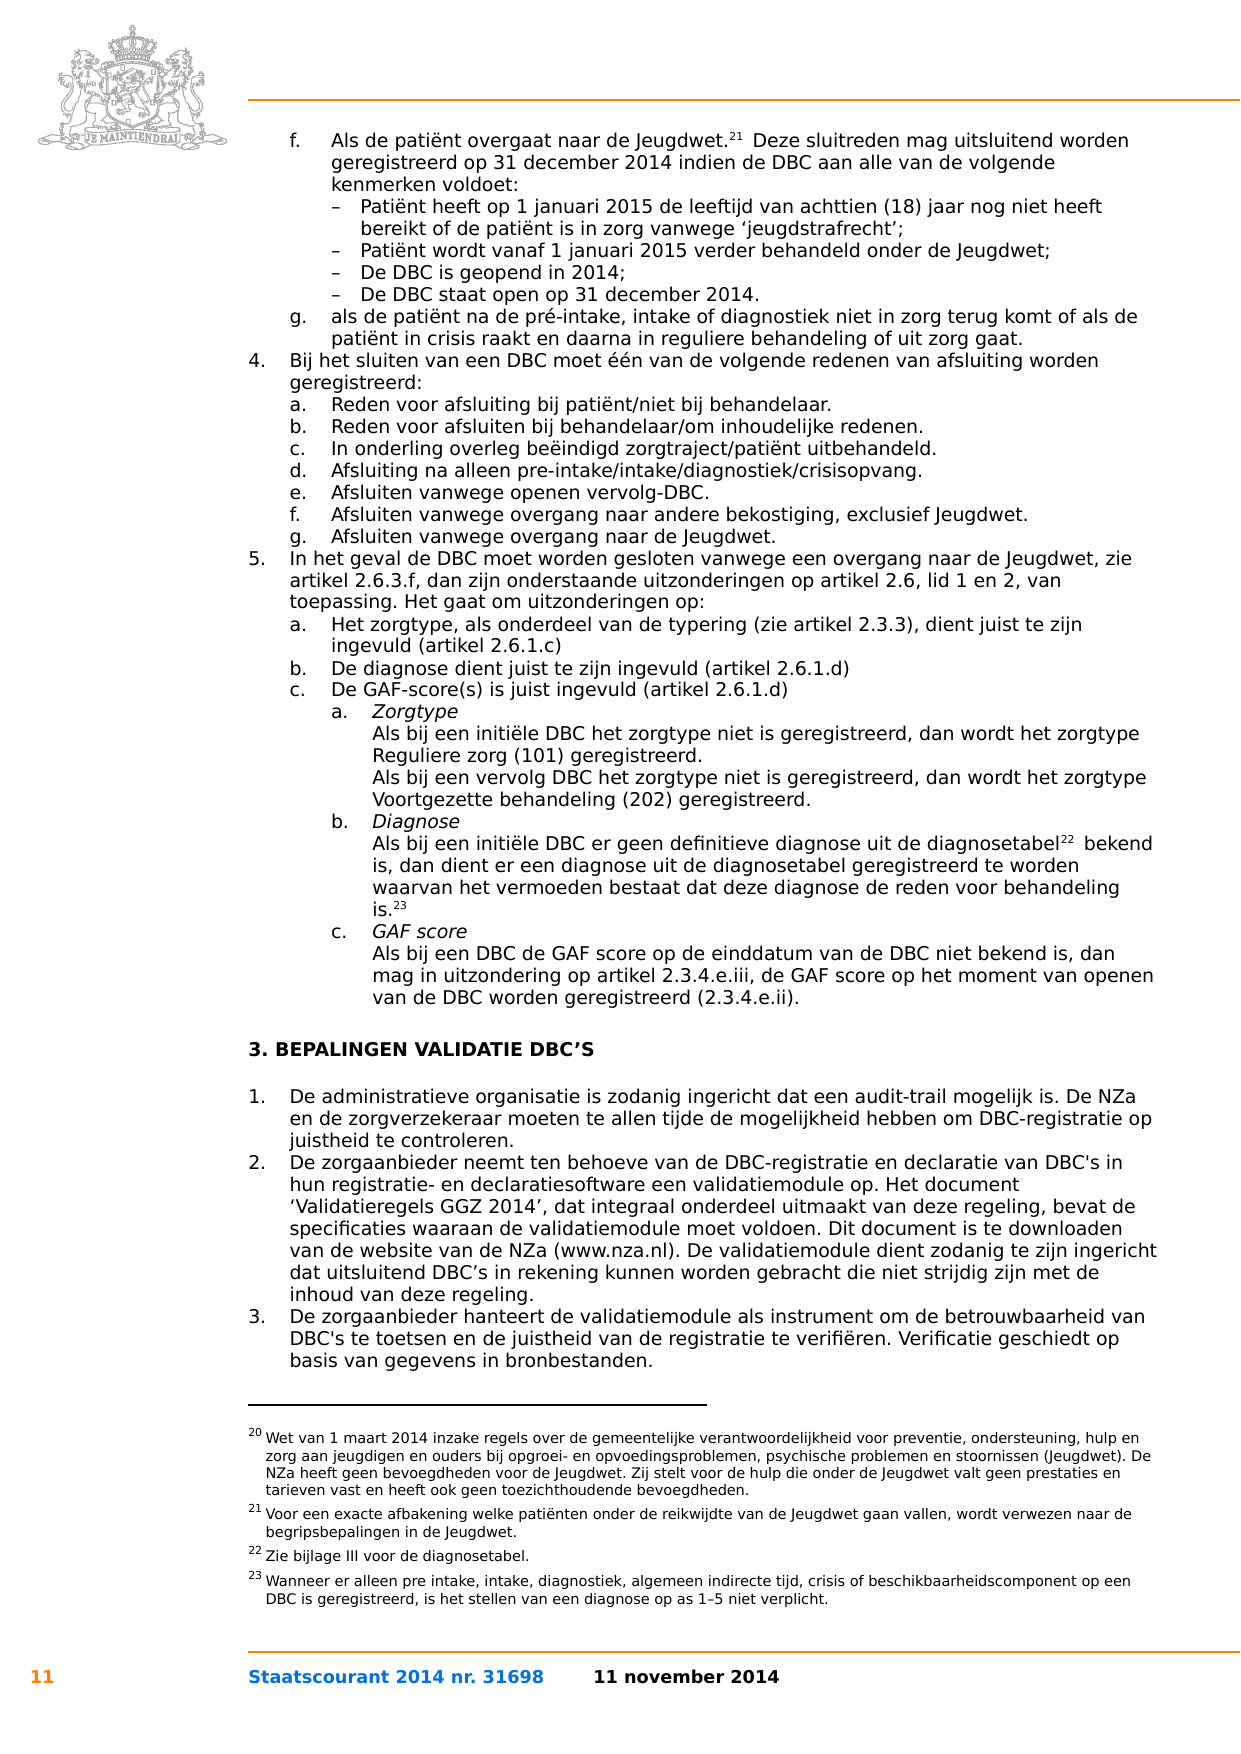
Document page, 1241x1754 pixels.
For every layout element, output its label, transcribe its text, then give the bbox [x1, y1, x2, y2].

text 2. De zorgaanbieder neemt ten behoeve van de DBC-registratie en declaratie van DBC's in hun registratie- en declaratiesoftware een validatiemodule op. Het document ‘Validatieregels GGZ 2014’, dat integraal onderdeel uitmaakt van deze regeling, bevat de specificaties waaraan de validatiemodule moet voldoen. Dit document is te downloaden van de website van de NZa (www.nza.nl). De validatiemodule dient zodanig te zijn ingericht dat uitsluitend DBC’s in rekening kunnen worden gebracht die niet strijdig zijn met de inhoud van deze regeling. [248, 1152, 1163, 1306]
text 4. Bij het sluiten van een DBC moet één van de volgende redenen van afsluiting worden geregistreerd: [248, 350, 1163, 394]
text Wet van 1 maart 2014 inzake regels over de gemeentelijke verantwoordelijkheid voor preventie, ondersteuning, hulp en zorg aan jeugdigen en ouders bij opgroei- en opvoedingsproblemen, psychische problemen en stoornissen (Jeugdwet). De NZa heeft geen bevoegdheden voor de Jeugdwet. Zij stelt voor de hulp die onder de Jeugdwet valt geen prestaties en tarieven vast en heeft ook geen toezichthoudende bevoegdheden. [248, 1426, 1163, 1499]
text b. Diagnose [331, 811, 1163, 833]
text Als bij een initiële DBC er geen definitieve diagnose uit de diagnosetabel bekend is, dan dient er een diagnose uit de diagnosetabel geregistreerd te worden waarvan het vermoeden bestaat dat deze diagnose de reden voor behandeling is. [372, 833, 1163, 921]
text a. Zorgtype [331, 701, 1163, 723]
text 3. De zorgaanbieder hanteert de validatiemodule als instrument om de betrouwbaarheid van DBC's te toetsen en de juistheid van de registratie te verifiëren. Verificatie geschiedt op basis van gegevens in bronbestanden. [248, 1306, 1163, 1372]
picture [38, 25, 227, 150]
text f. Als de patiënt overgaat naar de Jeugdwet. Deze sluitreden mag uitsluitend worden geregistreerd op 31 december 2014 indien de DBC aan alle van de volgende kenmerken voldoet: [289, 130, 1163, 196]
text g. Afsluiten vanwege overgang naar de Jeugdwet. [289, 526, 1163, 547]
subtitle 3. BEPALINGEN VALIDATIE DBC’S [248, 1039, 1163, 1061]
text f. Afsluiten vanwege overgang naar andere bekostiging, exclusief Jeugdwet. [289, 503, 1163, 526]
text 5. In het geval de DBC moet worden gesloten vanwege een overgang naar de Jeugdwet, zie artikel 2.6.3.f, dan zijn onderstaande uitzonderingen op artikel 2.6, lid 1 en 2, van toepassing. Het gaat om uitzonderingen op: [248, 547, 1163, 613]
text e. Afsluiten vanwege openen vervolg-DBC. [289, 482, 1163, 503]
text c. De GAF-score(s) is juist ingevuld (artikel 2.6.1.d) [289, 679, 1163, 701]
text Zie bijlage ΙΙΙ voor de diagnosetabel. [248, 1544, 1163, 1566]
text c. GAF score [331, 921, 1163, 943]
text – De DBC is geopend in 2014; [331, 262, 1163, 284]
text c. In onderling overleg beëindigd zorgtraject/patiënt uitbehandeld. [289, 438, 1163, 459]
text b. Reden voor afsluiten bij behandelaar/om inhoudelijke redenen. [289, 416, 1163, 438]
text – Patiënt heeft op 1 januari 2015 de leeftijd van achttien (18) jaar nog niet heeft bereikt of de patiënt is in zorg vanwege ‘jeugdstrafrecht’; [331, 196, 1163, 240]
text a. Het zorgtype, als onderdeel van de typering (zie artikel 2.3.3), dient juist te zijn ingevuld (artikel 2.6.1.c) [289, 613, 1163, 657]
text Als bij een vervolg DBC het zorgtype niet is geregistreerd, dan wordt het zorgtype Voortgezette behandeling (202) geregistreerd. [372, 767, 1163, 811]
text g. als de patiënt na de pré-intake, intake of diagnostiek niet in zorg terug komt of als de patiënt in crisis raakt en daarna in reguliere behandeling of uit zorg gaat. [289, 306, 1163, 350]
text – De DBC staat open op 31 december 2014. [331, 284, 1163, 306]
text a. Reden voor afsluiting bij patiënt/niet bij behandelaar. [289, 394, 1163, 416]
text b. De diagnose dient juist te zijn ingevuld (artikel 2.6.1.d) [289, 657, 1163, 679]
text Als bij een initiële DBC het zorgtype niet is geregistreerd, dan wordt het zorgtype Reguliere zorg (101) geregistreerd. [372, 723, 1163, 767]
text 1. De administratieve organisatie is zodanig ingericht dat een audit-trail mogelijk is. De NZa en de zorgverzekeraar moeten te allen tijde de mogelijkheid hebben om DBC-registratie op juistheid te controleren. [248, 1086, 1163, 1152]
text Voor een exacte afbakening welke patiënten onder de reikwijdte van de Jeugdwet gaan vallen, wordt verwezen naar de begripsbepalingen in de Jeugdwet. [248, 1502, 1163, 1541]
text Wanneer er alleen pre intake, intake, diagnostiek, algemeen indirecte tijd, crisis of beschikbaarheidscomponent op een DBC is geregistreerd, is het stellen van een diagnose op as 1–5 niet verplicht. [248, 1569, 1163, 1608]
text d. Afsluiting na alleen pre-intake/intake/diagnostiek/crisisopvang. [289, 459, 1163, 482]
text Als bij een DBC de GAF score op de einddatum van de DBC niet bekend is, dan mag in uitzondering op artikel 2.3.4.e.iii, de GAF score op het moment van openen van de DBC worden geregistreerd (2.3.4.e.ii). [372, 943, 1163, 1009]
text – Patiënt wordt vanaf 1 januari 2015 verder behandeld onder de Jeugdwet; [331, 240, 1163, 262]
